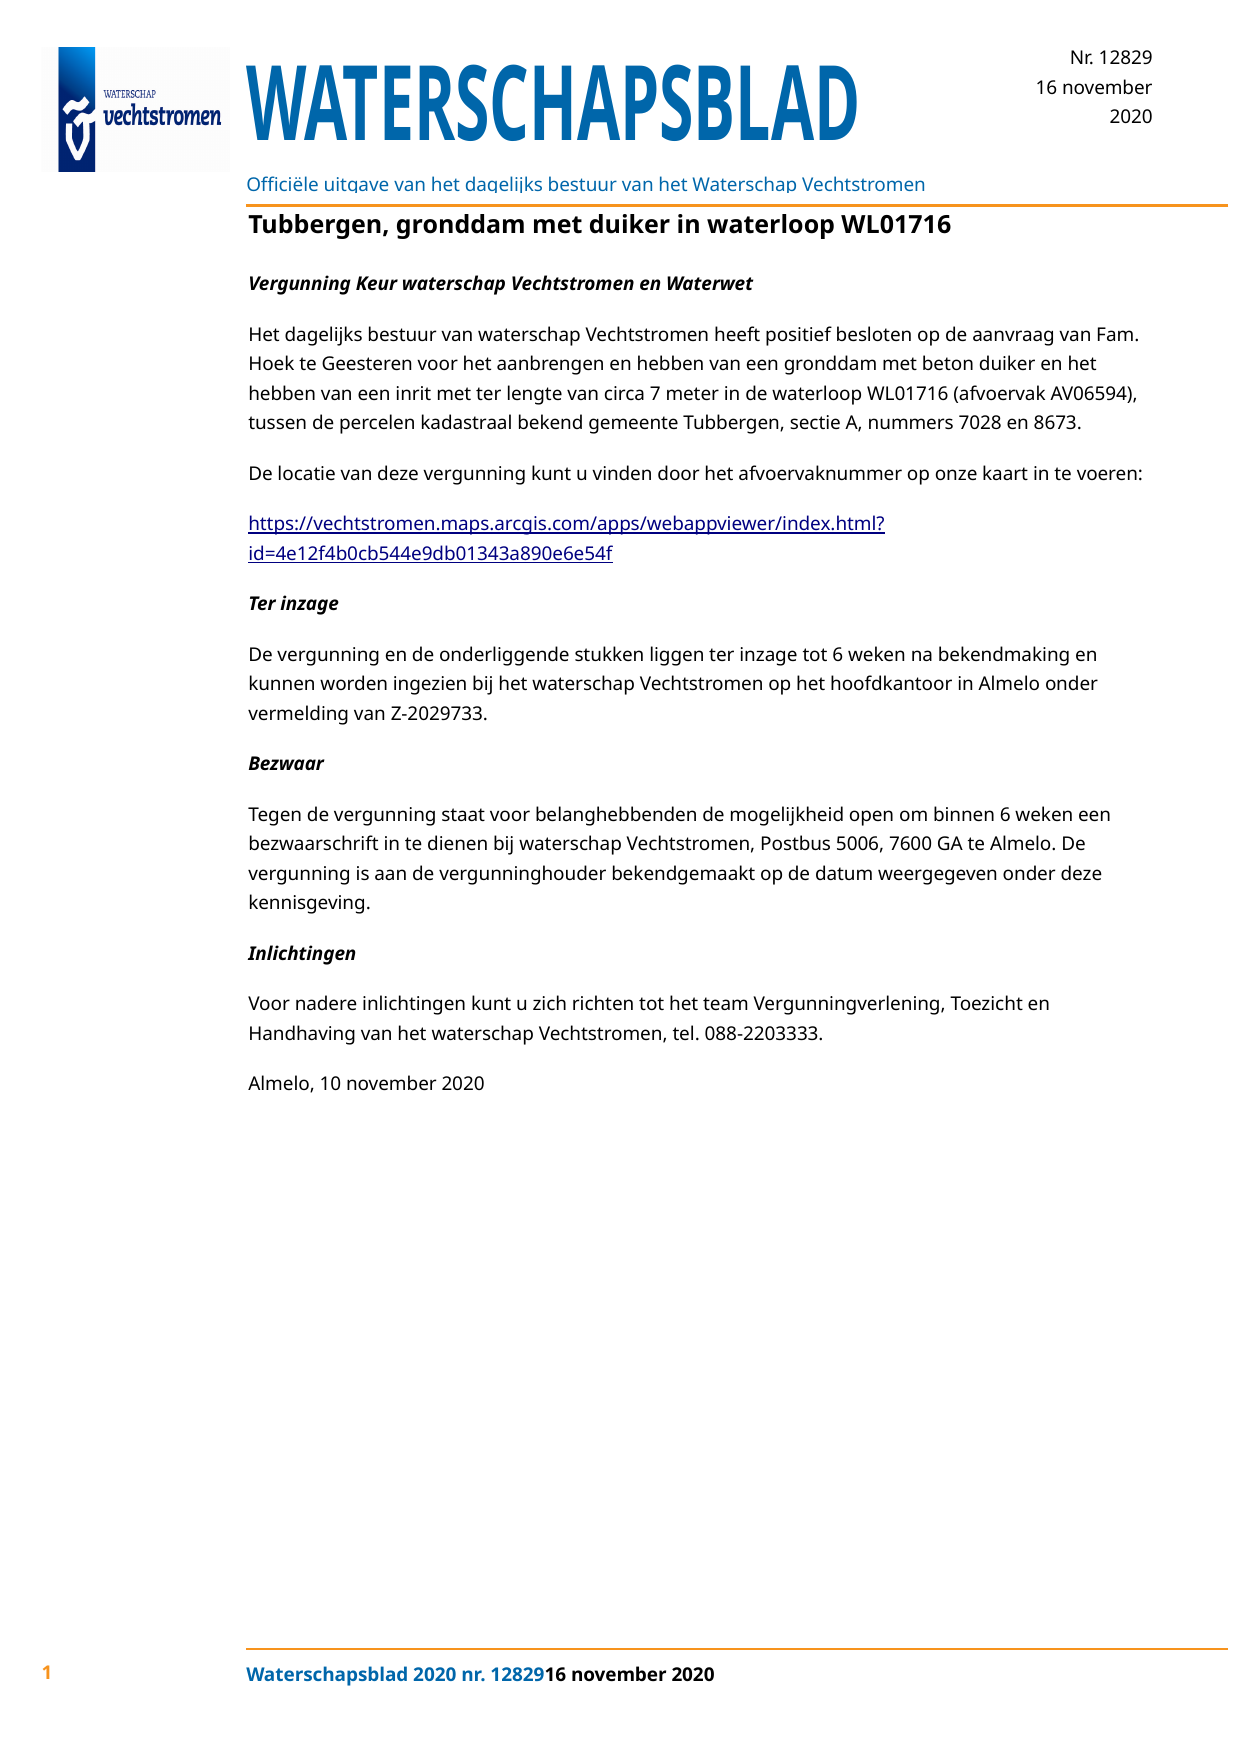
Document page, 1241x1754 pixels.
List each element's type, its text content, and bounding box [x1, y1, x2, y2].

text De vergunning en de onderliggende stukken liggen ter inzage tot 6 weken na bekendmaking en kunnen worden ingezien bij het waterschap Vechtstromen op het hoofdkantoor in Almelo onder vermelding van Z-2029733. [248, 641, 1152, 726]
text Vergunning Keur waterschap Vechtstromen en Waterwet [248, 270, 1152, 296]
text Almelo, 10 november 2020 [248, 1070, 1152, 1096]
text De locatie van deze vergunning kunt u vinden door het afvoervaknummer op onze kaart in te voeren: [248, 460, 1152, 486]
text Het dagelijks bestuur van waterschap Vechtstromen heeft positief besloten op de aanvraag van Fam. Hoek te Geesteren voor het aanbrengen en hebben van een gronddam met beton duiker en het hebben van een inrit met ter lengte van circa 7 meter in de waterloop WL01716 (afvoervak AV06594), tussen de percelen kadastraal bekend gemeente Tubbergen, sectie A, nummers 7028 en 8673. [248, 321, 1152, 435]
text Ter inzage [248, 590, 1152, 616]
text Voor nadere inlichtingen kunt u zich richten tot het team Vergunningverlening, Toezicht en Handhaving van het waterschap Vechtstromen, tel. 088-2203333. [248, 990, 1152, 1046]
text Tubbergen, gronddam met duiker in waterloop WL01716 [248, 207, 1152, 241]
text Inlichtingen [248, 940, 1152, 966]
text Tegen de vergunning staat voor belanghebbenden de mogelijkheid open om binnen 6 weken een bezwaarschrift in te dienen bij waterschap Vechtstromen, Postbus 5006, 7600 GA te Almelo. De vergunning is aan de vergunninghouder bekendgemaakt op de datum weergegeven onder deze kennisgeving. [248, 801, 1152, 915]
picture [41, 47, 231, 172]
text https://vechtstromen.maps.arcgis.com/apps/webappviewer/index.html?id=4e12f4b0cb544e9db01343a890e6e54f [248, 510, 1152, 566]
text Bezwaar [248, 750, 1152, 776]
